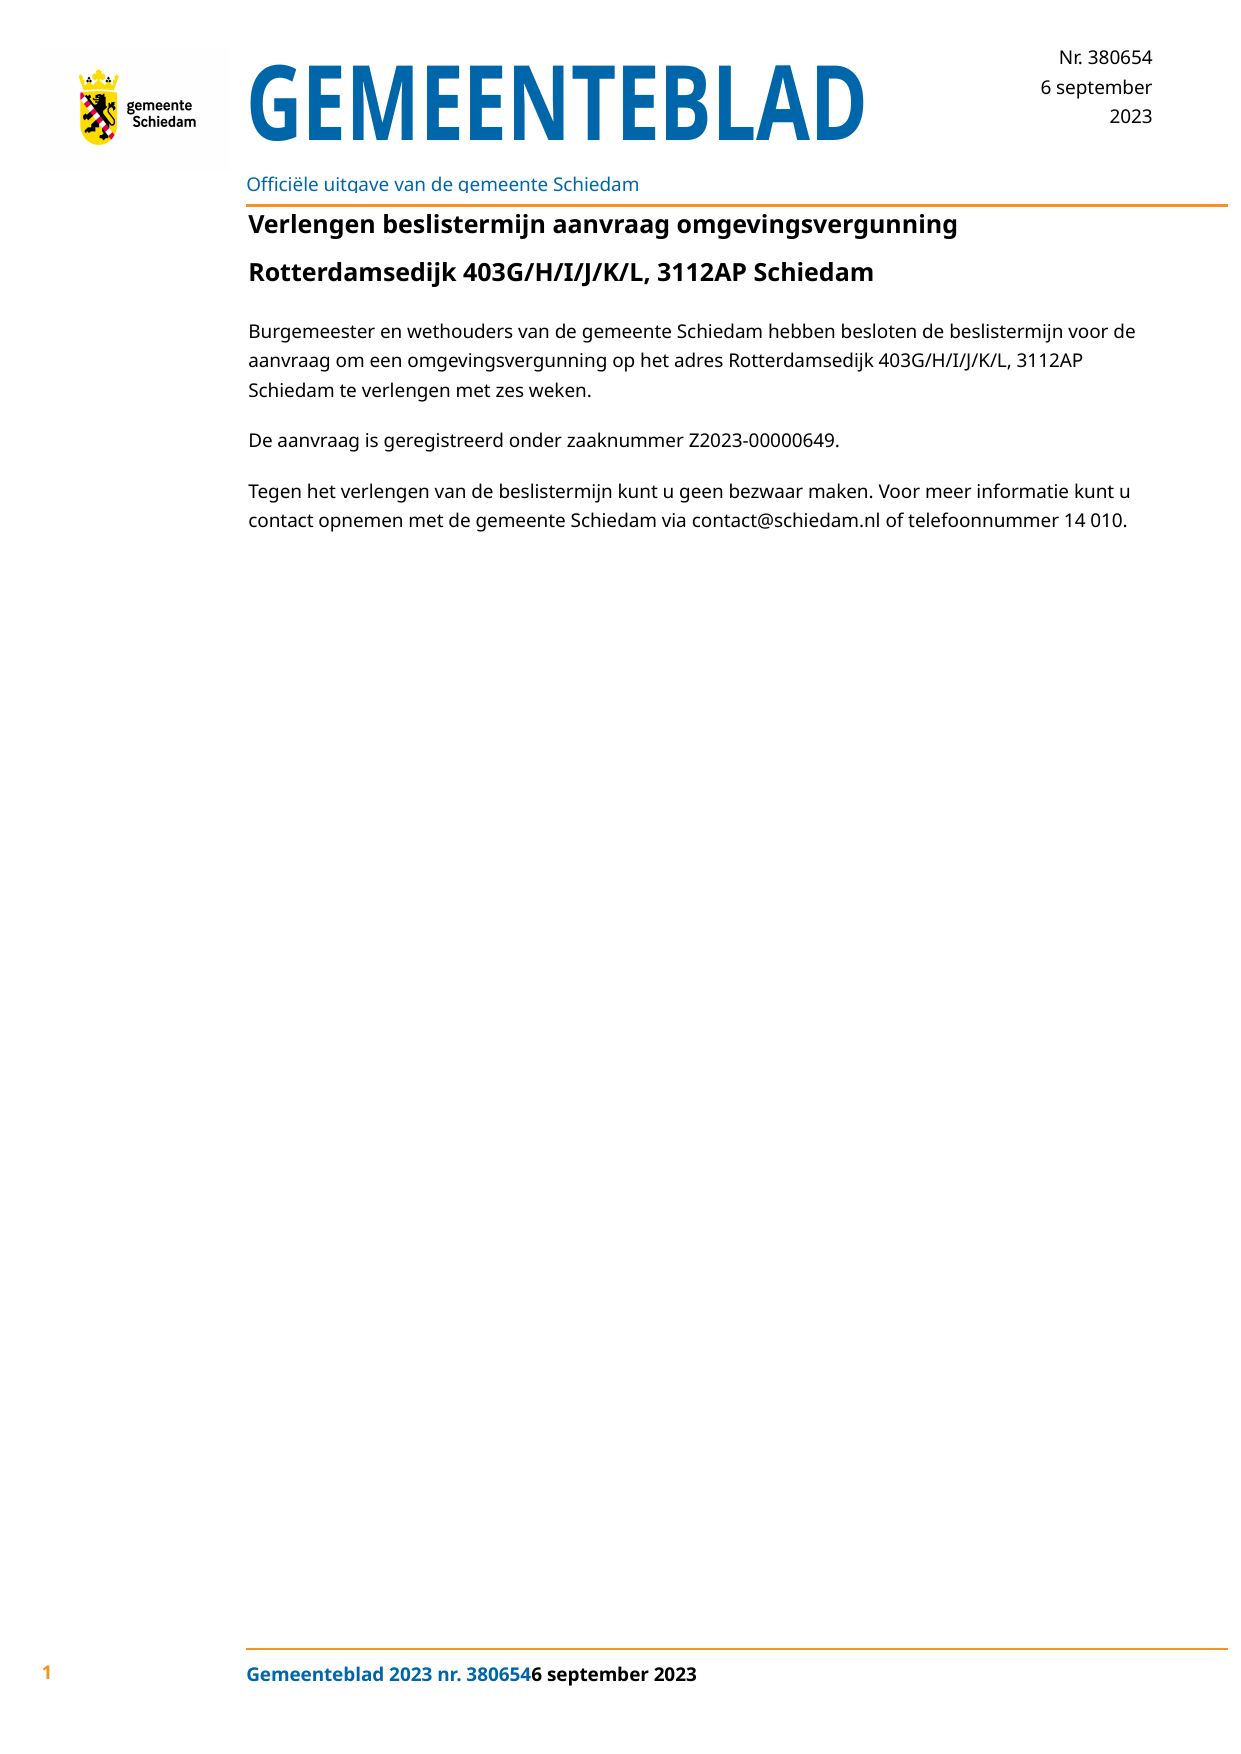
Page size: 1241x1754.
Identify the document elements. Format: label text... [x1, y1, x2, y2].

text Tegen het verlengen van de beslistermijn kunt u geen bezwaar maken. Voor meer informatie kunt u contact opnemen met de gemeente Schiedam via contact@schiedam.nl of telefoonnummer 14 010. [248, 478, 1152, 533]
text De aanvraag is geregistreerd onder zaaknummer Z2023-00000649. [248, 427, 1152, 453]
picture [41, 47, 231, 172]
text Verlengen beslistermijn aanvraag omgevingsvergunning Rotterdamsedijk 403G/H/I/J/K/L, 3112AP Schiedam [248, 207, 1152, 288]
text Burgemeester en wethouders van de gemeente Schiedam hebben besloten de beslistermijn voor de aanvraag om een omgevingsvergunning op het adres Rotterdamsedijk 403G/H/I/J/K/L, 3112AP Schiedam te verlengen met zes weken. [248, 318, 1152, 403]
